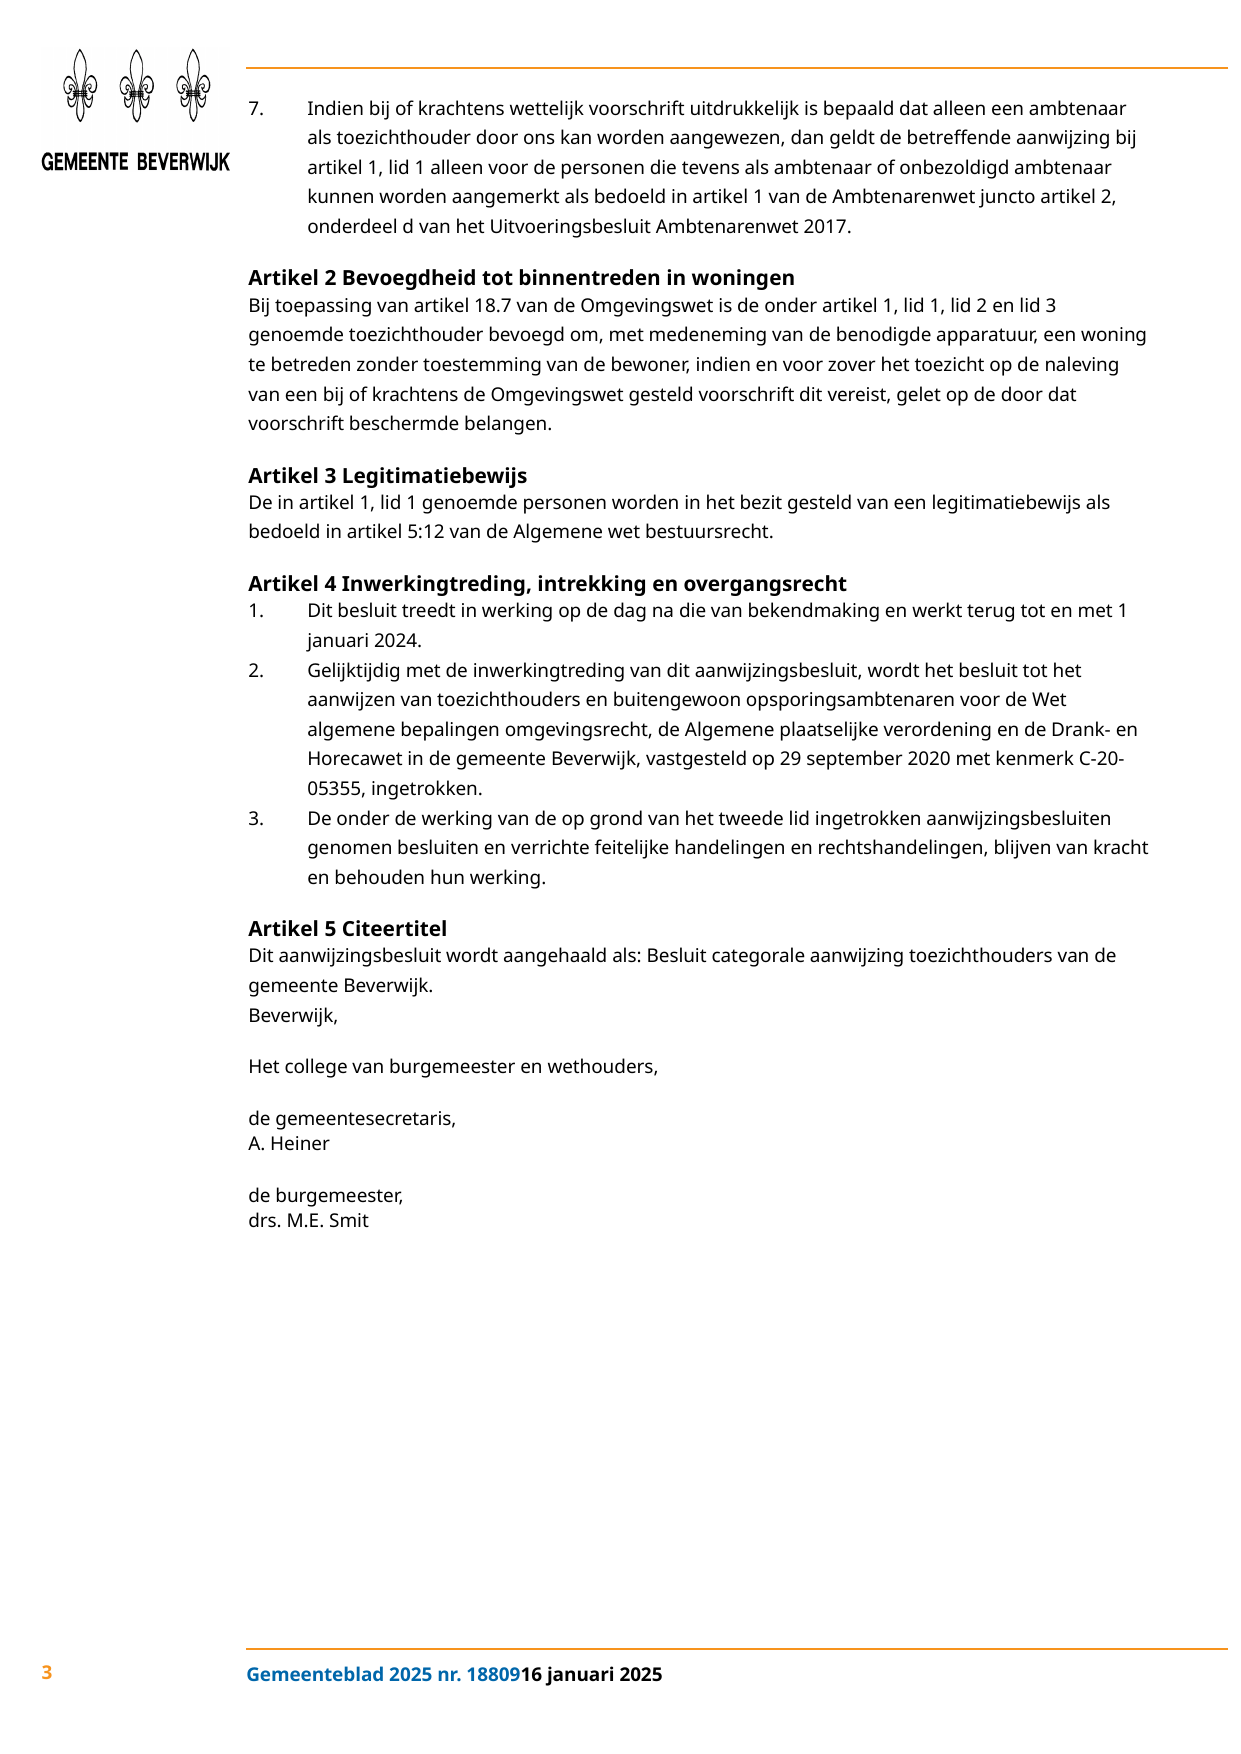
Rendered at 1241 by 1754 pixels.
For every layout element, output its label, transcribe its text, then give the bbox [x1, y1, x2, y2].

text Artikel 5 Citeertitel [248, 914, 1152, 943]
text A. Heiner [248, 1131, 1152, 1156]
list De onder de werking van de op grond van het tweede lid ingetrokken aanwijzingsbesluiten genomen besluiten en verrichte feitelijke handelingen en rechtshandelingen, blijven van kracht en behouden hun werking. [248, 805, 1152, 889]
text de gemeentesecretaris, [248, 1105, 1152, 1131]
text Artikel 3 Legitimatiebewijs [248, 461, 1152, 489]
list Dit besluit treedt in werking op de dag na die van bekendmaking en werkt terug tot en met 1 januari 2024. [248, 598, 1152, 653]
list Gelijktijdig met de inwerkingtreding van dit aanwijzingsbesluit, wordt het besluit tot het aanwijzen van toezichthouders en buitengewoon opsporingsambtenaren voor de Wet algemene bepalingen omgevingsrecht, de Algemene plaatselijke verordening en de Drank- en Horecawet in de gemeente Beverwijk, vastgesteld op 29 september 2020 met kenmerk C-20-05355, ingetrokken. [248, 657, 1152, 801]
text Artikel 4 Inwerkingtreding, intrekking en overgangsrecht [248, 569, 1152, 598]
text de burgemeester, [248, 1182, 1152, 1208]
text drs. M.E. Smit [248, 1208, 1152, 1233]
text Dit aanwijzingsbesluit wordt aangehaald als: Besluit categorale aanwijzing toezichthouders van de gemeente Beverwijk. [248, 943, 1152, 998]
text Het college van burgemeester en wethouders, [248, 1053, 1152, 1079]
text Bij toepassing van artikel 18.7 van de Omgevingswet is de onder artikel 1, lid 1, lid 2 en lid 3 genoemde toezichthouder bevoegd om, met medeneming van de benodigde apparatuur, een woning te betreden zonder toestemming van de bewoner, indien en voor zover het toezicht op de naleving van een bij of krachtens de Omgevingswet gesteld voorschrift dit vereist, gelet op de door dat voorschrift beschermde belangen. [248, 292, 1152, 436]
text Beverwijk, [248, 1002, 1152, 1028]
list Indien bij of krachtens wettelijk voorschrift uitdrukkelijk is bepaald dat alleen een ambtenaar als toezichthouder door ons kan worden aangewezen, dan geldt de betreffende aanwijzing bij artikel 1, lid 1 alleen voor de personen die tevens als ambtenaar of onbezoldigd ambtenaar kunnen worden aangemerkt als bedoeld in artikel 1 van de Ambtenarenwet juncto artikel 2, onderdeel d van het Uitvoeringsbesluit Ambtenarenwet 2017. [248, 95, 1152, 239]
picture [41, 47, 231, 172]
text Artikel 2 Bevoegdheid tot binnentreden in woningen [248, 263, 1152, 292]
text De in artikel 1, lid 1 genoemde personen worden in het bezit gesteld van een legitimatiebewijs als bedoeld in artikel 5:12 van de Algemene wet bestuursrecht. [248, 489, 1152, 544]
